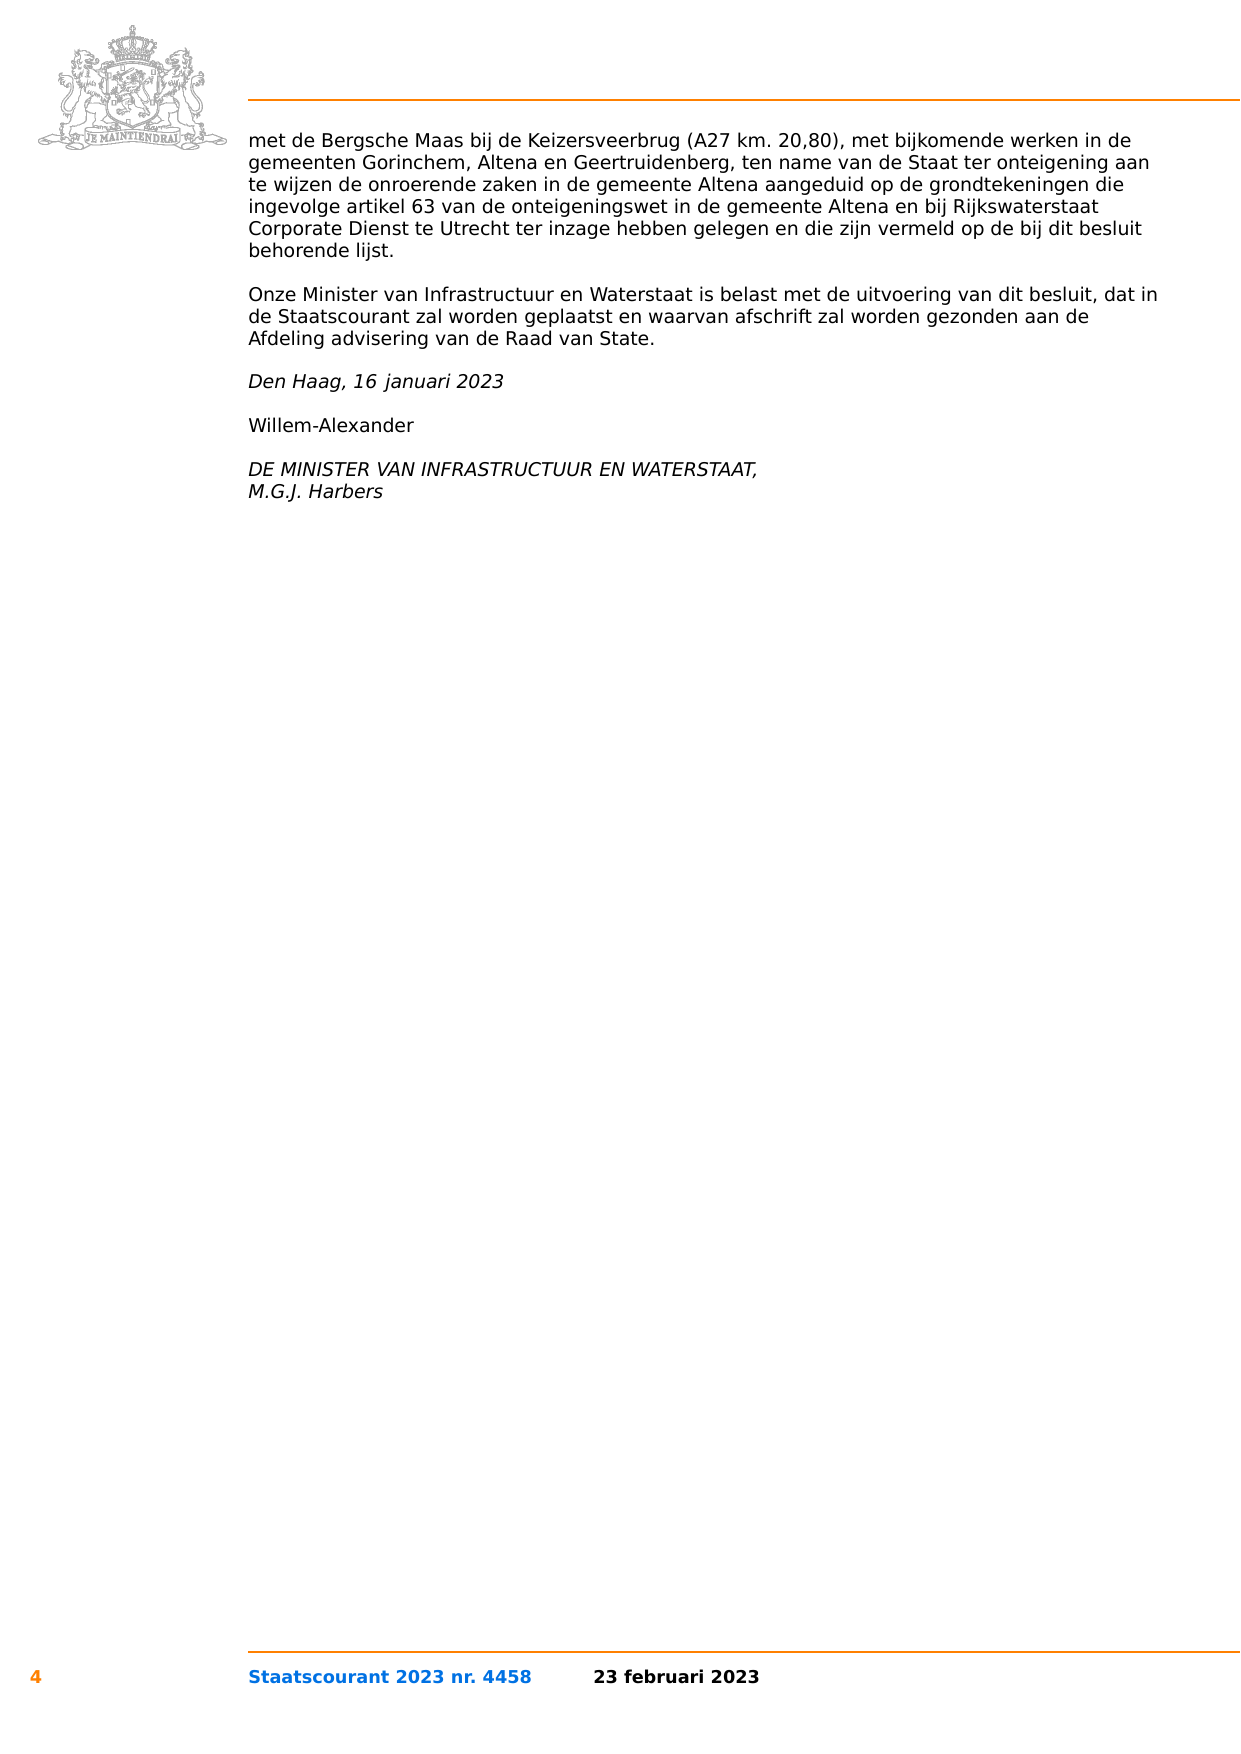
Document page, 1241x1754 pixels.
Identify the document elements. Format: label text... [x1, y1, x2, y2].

text met de Bergsche Maas bij de Keizersveerbrug (A27 km. 20,80), met bijkomende werken in de gemeenten Gorinchem, Altena en Geertruidenberg, ten name van de Staat ter onteigening aan te wijzen de onroerende zaken in de gemeente Altena aangeduid op de grondtekeningen die ingevolge artikel 63 van de onteigeningswet in de gemeente Altena en bij Rijkswaterstaat Corporate Dienst te Utrecht ter inzage hebben gelegen en die zijn vermeld op de bij dit besluit behorende lijst. [248, 130, 1163, 262]
text Willem-Alexander [248, 415, 1163, 437]
text Onze Minister van Infrastructuur en Waterstaat is belast met de uitvoering van dit besluit, dat in de Staatscourant zal worden geplaatst en waarvan afschrift zal worden gezonden aan de Afdeling advisering van de Raad van State. [248, 284, 1163, 349]
text Den Haag, 16 januari 2023 [248, 371, 1163, 393]
picture [38, 25, 227, 150]
text DE MINISTER VAN INFRASTRUCTUUR EN WATERSTAAT, M.G.J. Harbers [248, 459, 1163, 503]
